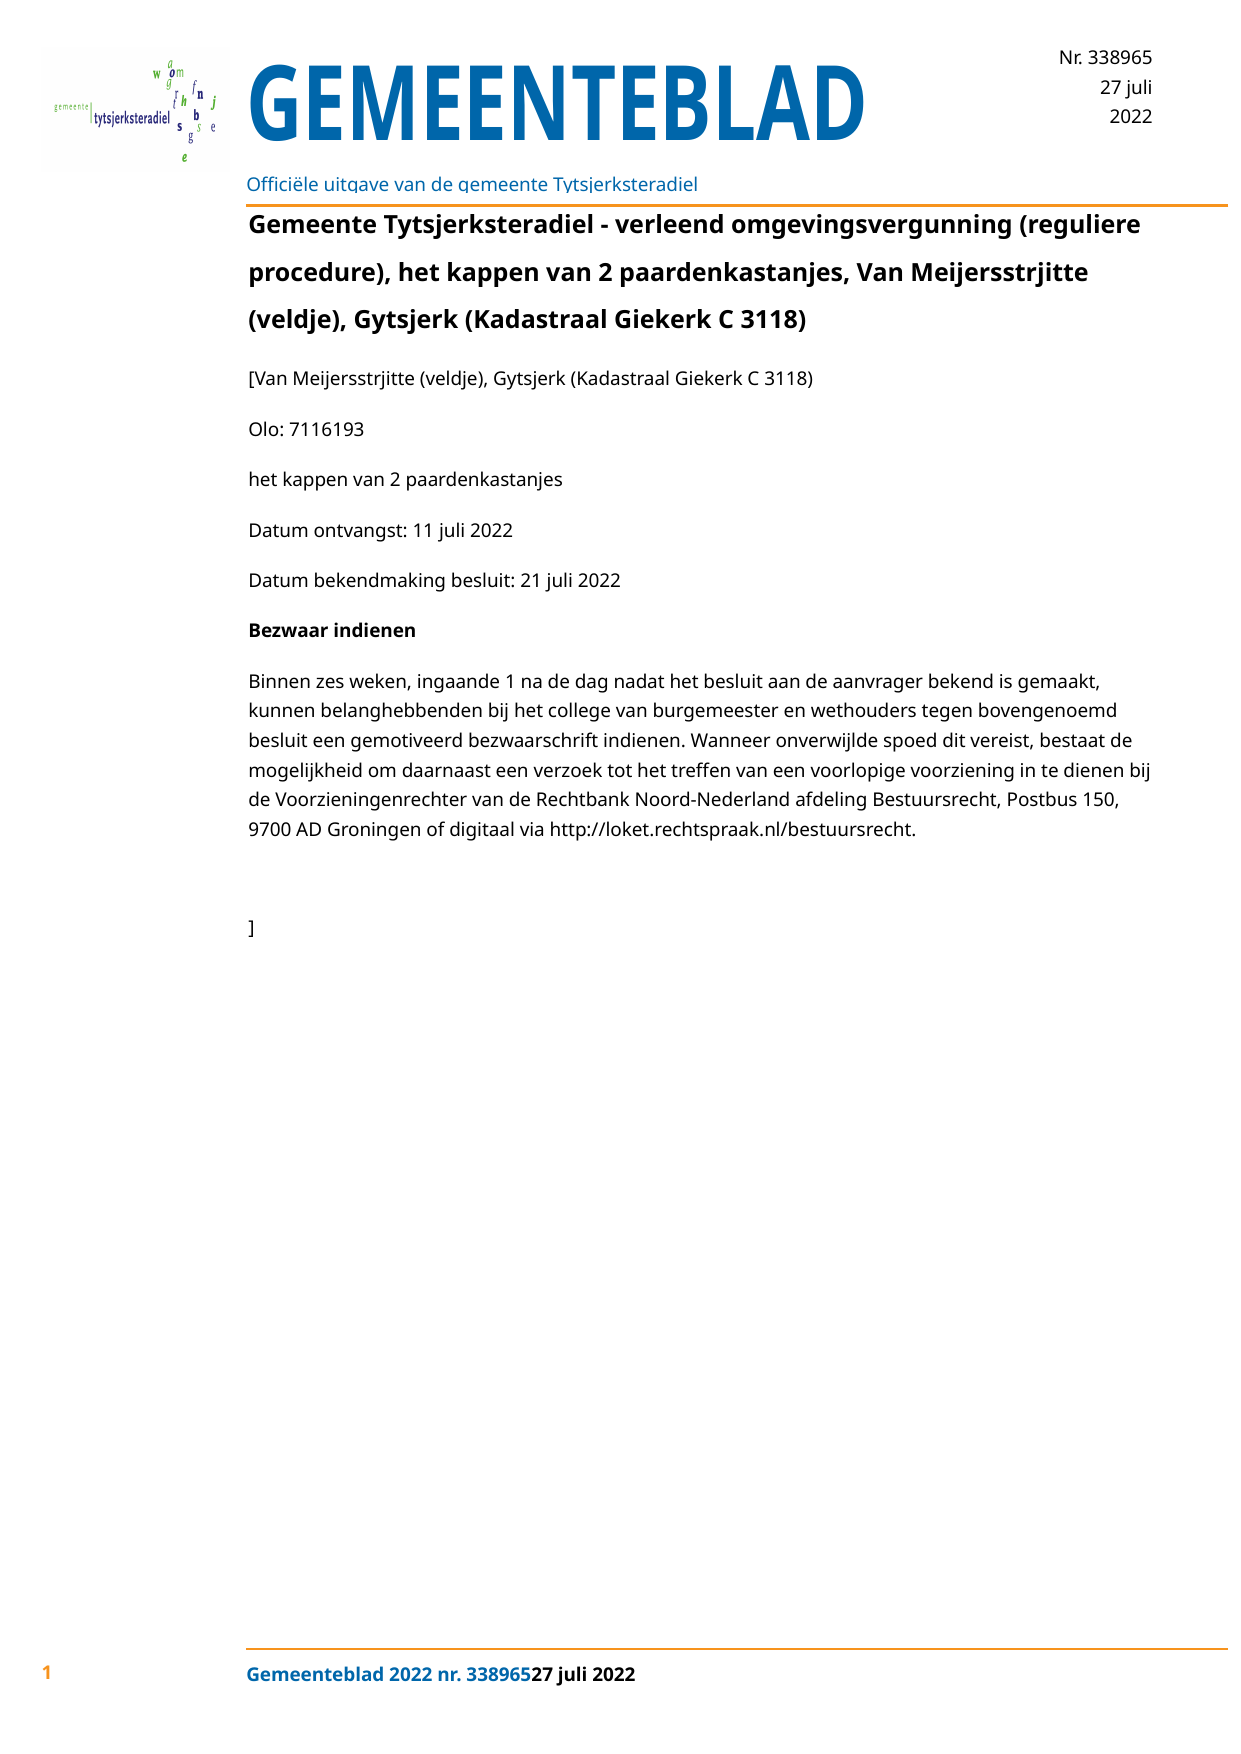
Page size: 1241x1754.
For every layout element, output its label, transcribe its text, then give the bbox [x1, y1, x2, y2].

text het kappen van 2 paardenkastanjes [248, 466, 1152, 492]
text Gemeente Tytsjerksteradiel - verleend omgevingsvergunning (reguliere procedure), het kappen van 2 paardenkastanjes, Van Meijersstrjitte (veldje), Gytsjerk (Kadastraal Giekerk C 3118) [248, 207, 1152, 336]
text Olo: 7116193 [248, 416, 1152, 442]
text [Van Meijersstrjitte (veldje), Gytsjerk (Kadastraal Giekerk C 3118) [248, 366, 1152, 391]
text Datum bekendmaking besluit: 21 juli 2022 [248, 567, 1152, 593]
text ] [248, 914, 1152, 940]
picture [41, 47, 231, 172]
text Datum ontvangst: 11 juli 2022 [248, 517, 1152, 542]
text Binnen zes weken, ingaande 1 na de dag nadat het besluit aan de aanvrager bekend is gemaakt, kunnen belanghebbenden bij het college van burgemeester en wethouders tegen bovengenoemd besluit een gemotiveerd bezwaarschrift indienen. Wanneer onverwijlde spoed dit vereist, bestaat de mogelijkheid om daarnaast een verzoek tot het treffen van een voorlopige voorziening in te dienen bij de Voorzieningenrechter van de Rechtbank Noord-Nederland afdeling Bestuursrecht, Postbus 150, 9700 AD Groningen of digitaal via http://loket.rechtspraak.nl/bestuursrecht. [248, 668, 1152, 842]
text Bezwaar indienen [248, 618, 1152, 643]
